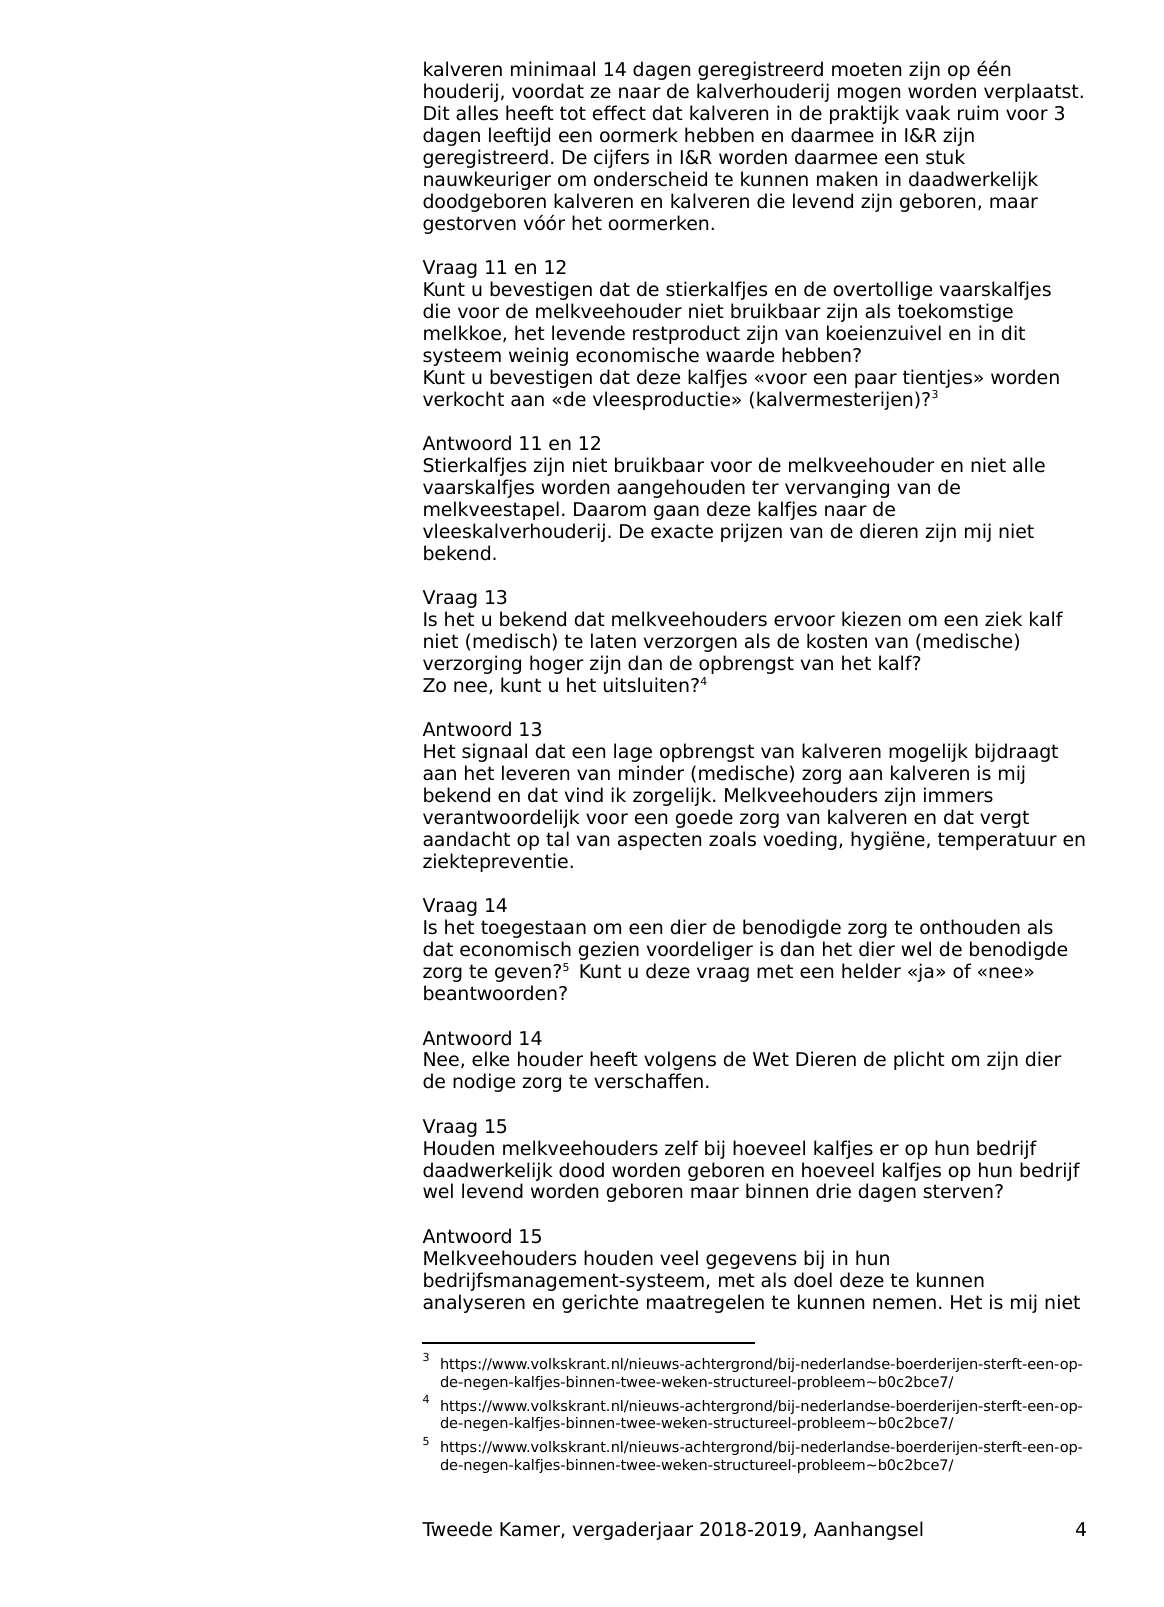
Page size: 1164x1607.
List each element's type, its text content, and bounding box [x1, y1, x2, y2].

text https://www.volkskrant.nl/nieuws-achtergrond/bij-nederlandse-boerderijen-sterft-een-op-de-negen-kalfjes-binnen-twee-weken-structureel-probleem~b0c2bce7/ [422, 1435, 1087, 1474]
text Stierkalfjes zijn niet bruikbaar voor de melkveehouder en niet alle vaarskalfjes worden aangehouden ter vervanging van de melkveestapel. Daarom gaan deze kalfjes naar de vleeskalverhouderij. De exacte prijzen van de dieren zijn mij niet bekend. [422, 455, 1087, 565]
text Antwoord 11 en 12 [422, 433, 1087, 455]
text Vraag 15 [422, 1116, 1087, 1137]
text Vraag 11 en 12 [422, 257, 1087, 279]
text Is het u bekend dat melkveehouders ervoor kiezen om een ziek kalf niet (medisch) te laten verzorgen als de kosten van (medische) verzorging hoger zijn dan de opbrengst van het kalf? [422, 609, 1087, 675]
text https://www.volkskrant.nl/nieuws-achtergrond/bij-nederlandse-boerderijen-sterft-een-op-de-negen-kalfjes-binnen-twee-weken-structureel-probleem~b0c2bce7/ [422, 1352, 1087, 1391]
text Het signaal dat een lage opbrengst van kalveren mogelijk bijdraagt aan het leveren van minder (medische) zorg aan kalveren is mij bekend en dat vind ik zorgelijk. Melkveehouders zijn immers verantwoordelijk voor een goede zorg van kalveren en dat vergt aandacht op tal van aspecten zoals voeding, hygiëne, temperatuur en ziektepreventie. [422, 741, 1087, 873]
text Nee, elke houder heeft volgens de Wet Dieren de plicht om zijn dier de nodige zorg te verschaffen. [422, 1049, 1087, 1093]
text Houden melkveehouders zelf bij hoeveel kalfjes er op hun bedrijf daadwerkelijk dood worden geboren en hoeveel kalfjes op hun bedrijf wel levend worden geboren maar binnen drie dagen sterven? [422, 1137, 1087, 1203]
text Vraag 14 [422, 895, 1087, 917]
text Melkveehouders houden veel gegevens bij in hun bedrijfsmanagement-systeem, met als doel deze te kunnen analyseren en gerichte maatregelen te kunnen nemen. Het is mij niet [422, 1248, 1087, 1313]
text Antwoord 13 [422, 719, 1087, 741]
text kalveren minimaal 14 dagen geregistreerd moeten zijn op één houderij, voordat ze naar de kalverhouderij mogen worden verplaatst. Dit alles heeft tot effect dat kalveren in de praktijk vaak ruim voor 3 dagen leeftijd een oormerk hebben en daarmee in I&R zijn geregistreerd. De cijfers in I&R worden daarmee een stuk nauwkeuriger om onderscheid te kunnen maken in daadwerkelijk doodgeboren kalveren en kalveren die levend zijn geboren, maar gestorven vóór het oormerken. [422, 59, 1087, 235]
text Vraag 13 [422, 587, 1087, 609]
text https://www.volkskrant.nl/nieuws-achtergrond/bij-nederlandse-boerderijen-sterft-een-op-de-negen-kalfjes-binnen-twee-weken-structureel-probleem~b0c2bce7/ [422, 1393, 1087, 1432]
text Zo nee, kunt u het uitsluiten? [422, 675, 1087, 697]
text Antwoord 14 [422, 1027, 1087, 1049]
text Kunt u bevestigen dat de stierkalfjes en de overtollige vaarskalfjes die voor de melkveehouder niet bruikbaar zijn als toekomstige melkkoe, het levende restproduct zijn van koeienzuivel en in dit systeem weinig economische waarde hebben? [422, 279, 1087, 367]
text Kunt u bevestigen dat deze kalfjes «voor een paar tientjes» worden verkocht aan «de vleesproductie» (kalvermesterijen)? [422, 367, 1087, 411]
text Is het toegestaan om een dier de benodigde zorg te onthouden als dat economisch gezien voordeliger is dan het dier wel de benodigde zorg te geven? Kunt u deze vraag met een helder «ja» of «nee» beantwoorden? [422, 917, 1087, 1005]
text Antwoord 15 [422, 1226, 1087, 1248]
